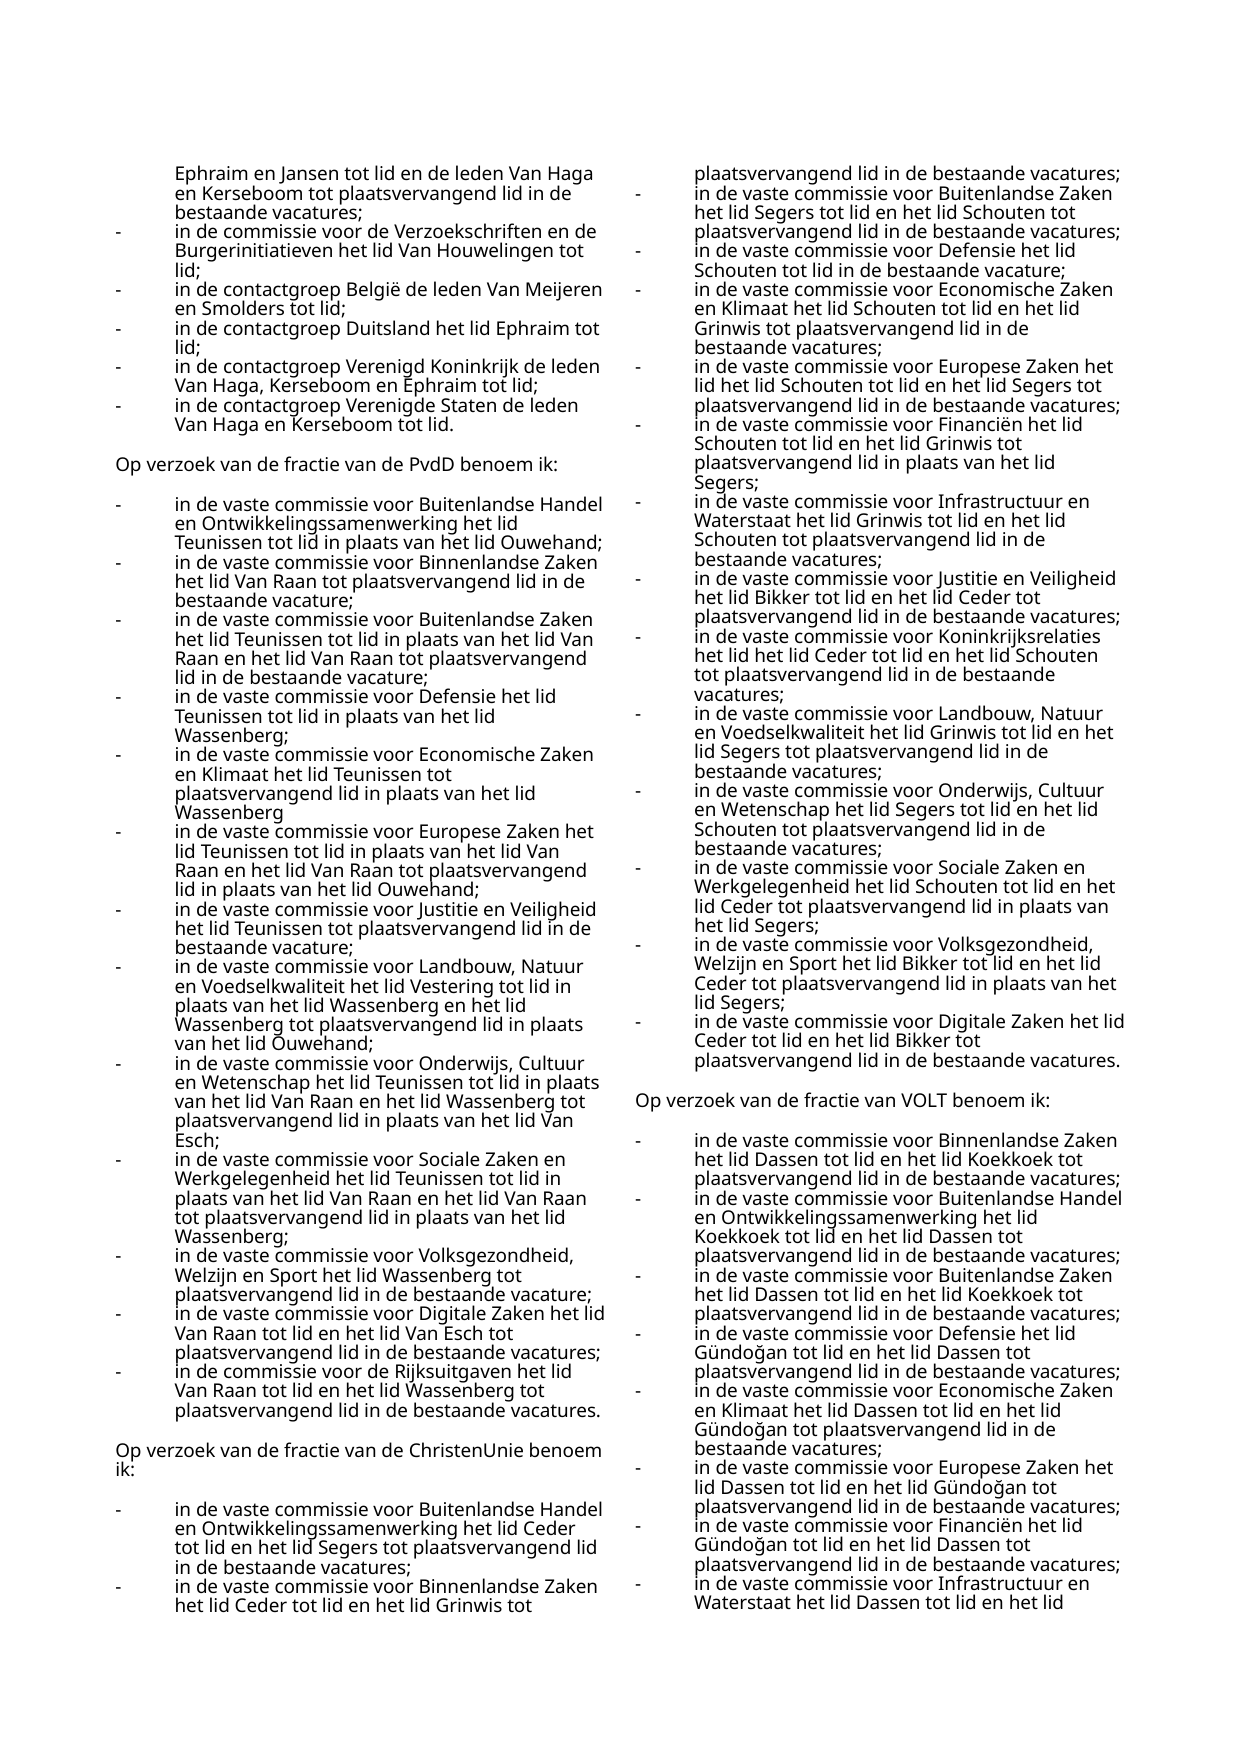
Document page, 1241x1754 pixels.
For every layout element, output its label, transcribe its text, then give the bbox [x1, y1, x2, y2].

list in de vaste commissie voor Infrastructuur en Waterstaat het lid Grinwis tot lid en het lid Schouten tot plaatsvervangend lid in de bestaande vacatures; [635, 493, 1125, 570]
list in de vaste commissie voor Digitale Zaken het lid Van Raan tot lid en het lid Van Esch tot plaatsvervangend lid in de bestaande vacatures; [115, 1305, 605, 1363]
list in de contactgroep België de leden Van Meijeren en Smolders tot lid; [115, 281, 605, 319]
list in de commissie voor de Verzoekschriften en de Burgerinitiatieven het lid Van Houwelingen tot lid; [115, 223, 605, 281]
list in de vaste commissie voor Volksgezondheid, Welzijn en Sport het lid Wassenberg tot plaatsvervangend lid in de bestaande vacature; [115, 1247, 605, 1305]
list in de vaste commissie voor Justitie en Veiligheid het lid Bikker tot lid en het lid Ceder tot plaatsvervangend lid in de bestaande vacatures; [635, 570, 1125, 628]
list in de vaste commissie voor Buitenlandse Zaken het lid Dassen tot lid en het lid Koekkoek tot plaatsvervangend lid in de bestaande vacatures; [635, 1267, 1125, 1324]
list in de vaste commissie voor Financiën het lid Gündoğan tot lid en het lid Dassen tot plaatsvervangend lid in de bestaande vacatures; [635, 1517, 1125, 1575]
text Op verzoek van de fractie van VOLT benoem ik: [635, 1092, 1125, 1111]
list in de vaste commissie voor Buitenlandse Zaken het lid Teunissen tot lid in plaats van het lid Van Raan en het lid Van Raan tot plaatsvervangend lid in de bestaande vacature; [115, 611, 605, 688]
list in de vaste commissie voor Sociale Zaken en Werkgelegenheid het lid Schouten tot lid en het lid Ceder tot plaatsvervangend lid in plaats van het lid Segers; [635, 859, 1125, 936]
list in de vaste commissie voor Binnenlandse Zaken het lid Dassen tot lid en het lid Koekkoek tot plaatsvervangend lid in de bestaande vacatures; [635, 1132, 1125, 1189]
list in de vaste commissie voor Europese Zaken het lid het lid Schouten tot lid en het lid Segers tot plaatsvervangend lid in de bestaande vacatures; [635, 358, 1125, 416]
list in de vaste commissie voor Onderwijs, Cultuur en Wetenschap het lid Segers tot lid en het lid Schouten tot plaatsvervangend lid in de bestaande vacatures; [635, 782, 1125, 859]
list in de vaste commissie voor Justitie en Veiligheid het lid Teunissen tot plaatsvervangend lid in de bestaande vacature; [115, 901, 605, 958]
list in de vaste commissie voor Economische Zaken en Klimaat het lid Teunissen tot plaatsvervangend lid in plaats van het lid Wassenberg [115, 746, 605, 823]
list in de vaste commissie voor Defensie het lid Teunissen tot lid in plaats van het lid Wassenberg; [115, 688, 605, 746]
text Op verzoek van de fractie van de PvdD benoem ik: [115, 456, 605, 475]
list in de vaste commissie voor Sociale Zaken en Werkgelegenheid het lid Teunissen tot lid in plaats van het lid Van Raan en het lid Van Raan tot plaatsvervangend lid in plaats van het lid Wassenberg; [115, 1151, 605, 1247]
list in de vaste commissie voor Defensie het lid Gündoğan tot lid en het lid Dassen tot plaatsvervangend lid in de bestaande vacatures; [635, 1324, 1125, 1382]
list in de contactgroep Verenigd Koninkrijk de leden Van Haga, Kerseboom en Ephraim tot lid; [115, 358, 605, 397]
list in de commissie voor de Rijksuitgaven het lid Van Raan tot lid en het lid Wassenberg tot plaatsvervangend lid in de bestaande vacatures. [115, 1363, 605, 1421]
list in de vaste commissie voor Koninkrijksrelaties het lid het lid Ceder tot lid en het lid Schouten tot plaatsvervangend lid in de bestaande vacatures; [635, 628, 1125, 705]
list in de vaste commissie voor Landbouw, Natuur en Voedselkwaliteit het lid Vestering tot lid in plaats van het lid Wassenberg en het lid Wassenberg tot plaatsvervangend lid in plaats van het lid Ouwehand; [115, 958, 605, 1055]
list in de vaste commissie voor Financiën het lid Schouten tot lid en het lid Grinwis tot plaatsvervangend lid in plaats van het lid Segers; [635, 416, 1125, 493]
list in de vaste commissie voor Volksgezondheid, Welzijn en Sport het lid Bikker tot lid en het lid Ceder tot plaatsvervangend lid in plaats van het lid Segers; [635, 936, 1125, 1013]
list in de vaste commissie voor Buitenlandse Handel en Ontwikkelingssamenwerking het lid Koekkoek tot lid en het lid Dassen tot plaatsvervangend lid in de bestaande vacatures; [635, 1189, 1125, 1267]
list Ephraim en Jansen tot lid en de leden Van Haga en Kerseboom tot plaatsvervangend lid in de bestaande vacatures; [115, 165, 605, 223]
list in de vaste commissie voor Economische Zaken en Klimaat het lid Dassen tot lid en het lid Gündoğan tot plaatsvervangend lid in de bestaande vacatures; [635, 1382, 1125, 1459]
list in de vaste commissie voor Buitenlandse Handel en Ontwikkelingssamenwerking het lid Teunissen tot lid in plaats van het lid Ouwehand; [115, 496, 605, 554]
list plaatsvervangend lid in de bestaande vacatures; [635, 165, 1125, 184]
list in de vaste commissie voor Binnenlandse Zaken het lid Ceder tot lid en het lid Grinwis tot [115, 1578, 605, 1616]
list in de vaste commissie voor Europese Zaken het lid Dassen tot lid en het lid Gündoğan tot plaatsvervangend lid in de bestaande vacatures; [635, 1459, 1125, 1517]
list in de vaste commissie voor Defensie het lid Schouten tot lid in de bestaande vacature; [635, 242, 1125, 281]
list in de vaste commissie voor Economische Zaken en Klimaat het lid Schouten tot lid en het lid Grinwis tot plaatsvervangend lid in de bestaande vacatures; [635, 281, 1125, 358]
text Op verzoek van de fractie van de ChristenUnie benoem ik: [115, 1442, 605, 1480]
list in de vaste commissie voor Buitenlandse Zaken het lid Segers tot lid en het lid Schouten tot plaatsvervangend lid in de bestaande vacatures; [635, 184, 1125, 242]
list in de contactgroep Duitsland het lid Ephraim tot lid; [115, 319, 605, 358]
list in de vaste commissie voor Europese Zaken het lid Teunissen tot lid in plaats van het lid Van Raan en het lid Van Raan tot plaatsvervangend lid in plaats van het lid Ouwehand; [115, 823, 605, 901]
list in de vaste commissie voor Landbouw, Natuur en Voedselkwaliteit het lid Grinwis tot lid en het lid Segers tot plaatsvervangend lid in de bestaande vacatures; [635, 705, 1125, 782]
list in de vaste commissie voor Binnenlandse Zaken het lid Van Raan tot plaatsvervangend lid in de bestaande vacature; [115, 554, 605, 611]
list in de vaste commissie voor Onderwijs, Cultuur en Wetenschap het lid Teunissen tot lid in plaats van het lid Van Raan en het lid Wassenberg tot plaatsvervangend lid in plaats van het lid Van Esch; [115, 1055, 605, 1151]
list in de vaste commissie voor Infrastructuur en Waterstaat het lid Dassen tot lid en het lid [635, 1575, 1125, 1613]
list in de contactgroep Verenigde Staten de leden Van Haga en Kerseboom tot lid. [115, 397, 605, 435]
list in de vaste commissie voor Digitale Zaken het lid Ceder tot lid en het lid Bikker tot plaatsvervangend lid in de bestaande vacatures. [635, 1013, 1125, 1071]
list in de vaste commissie voor Buitenlandse Handel en Ontwikkelingssamenwerking het lid Ceder tot lid en het lid Segers tot plaatsvervangend lid in de bestaande vacatures; [115, 1501, 605, 1578]
